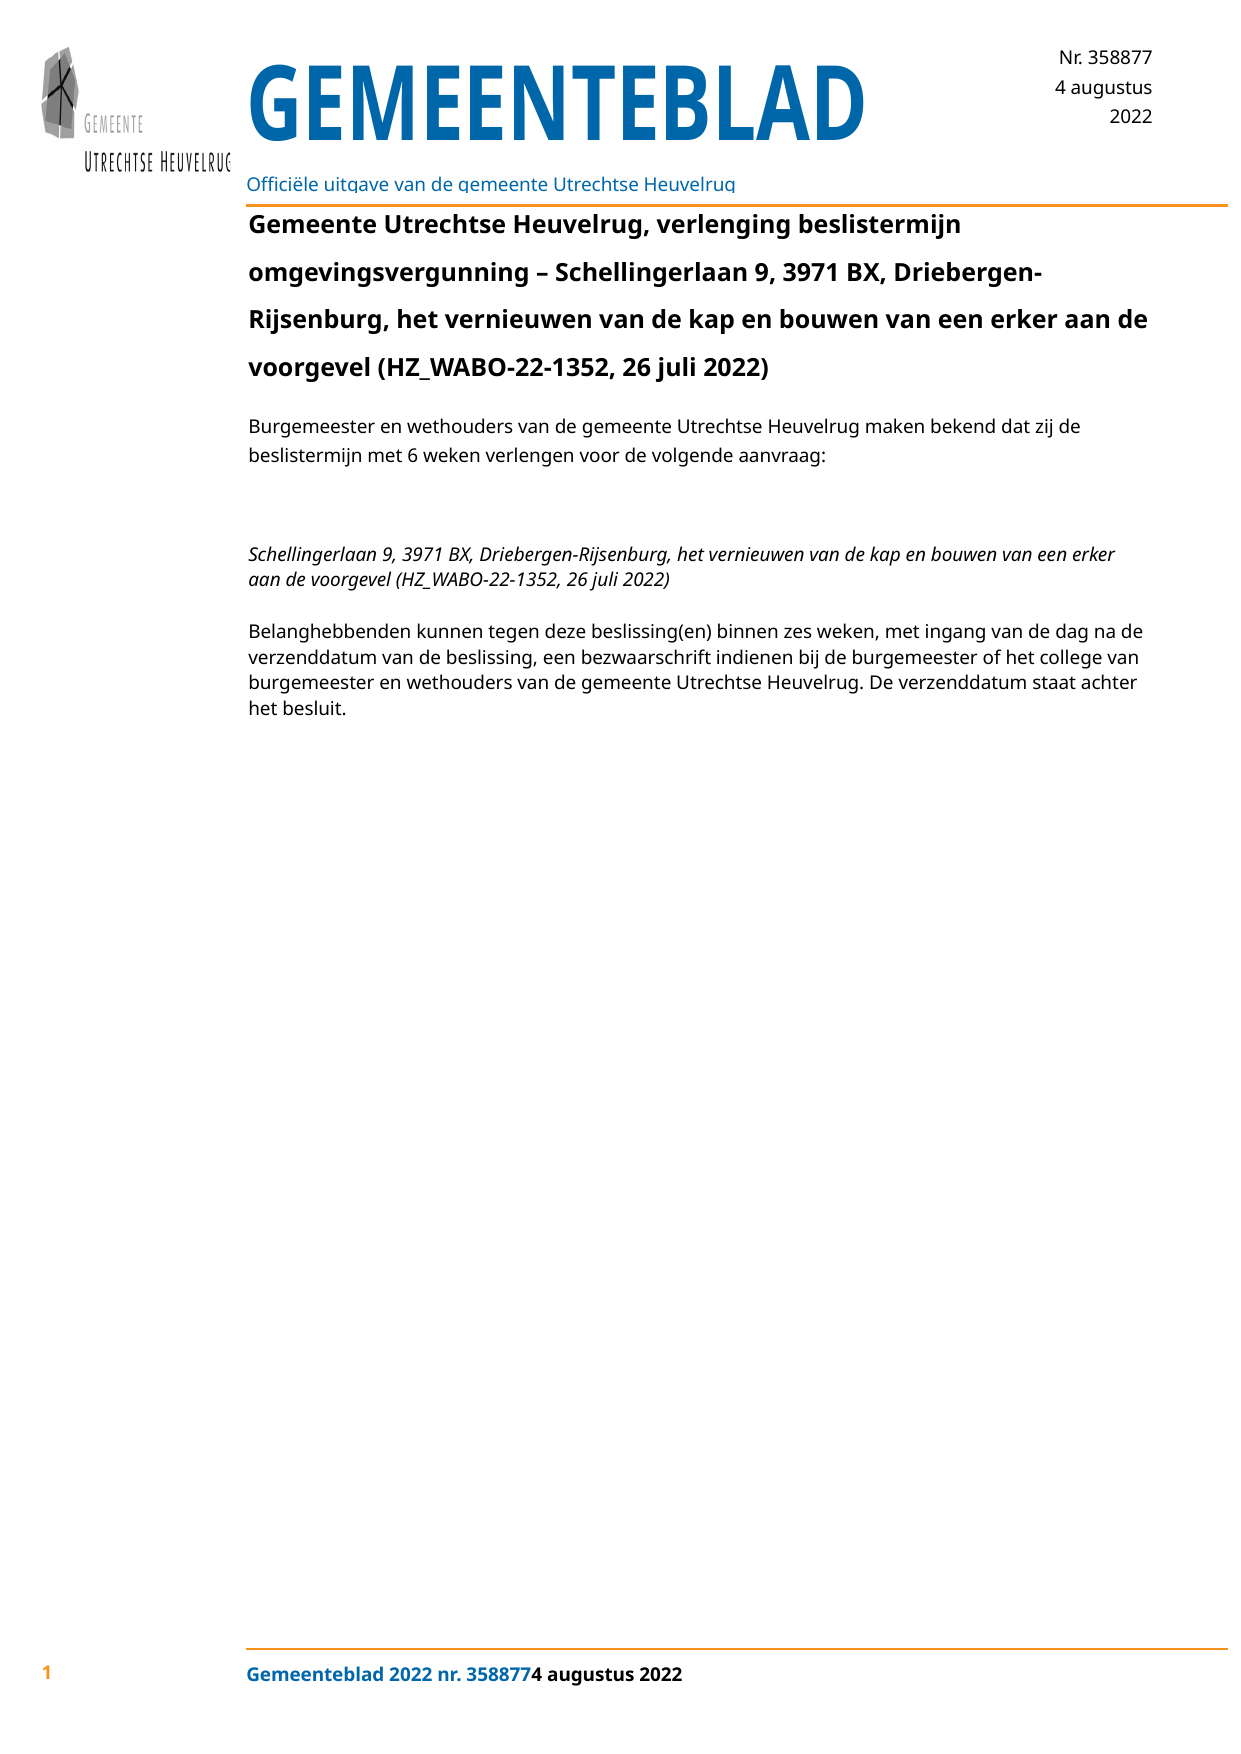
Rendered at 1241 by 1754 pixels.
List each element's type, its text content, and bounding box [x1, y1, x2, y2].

text Schellingerlaan 9, 3971 BX, Driebergen-Rijsenburg, het vernieuwen van de kap en bouwen van een erker aan de voorgevel (HZ_WABO-22-1352, 26 juli 2022) [248, 541, 1152, 592]
text Burgemeester en wethouders van de gemeente Utrechtse Heuvelrug maken bekend dat zij de beslistermijn met 6 weken verlengen voor de volgende aanvraag: [248, 413, 1152, 468]
text Gemeente Utrechtse Heuvelrug, verlenging beslistermijn omgevingsvergunning – Schellingerlaan 9, 3971 BX, Driebergen-Rijsenburg, het vernieuwen van de kap en bouwen van een erker aan de voorgevel (HZ_WABO-22-1352, 26 juli 2022) [248, 207, 1152, 384]
text Belanghebbenden kunnen tegen deze beslissing(en) binnen zes weken, met ingang van de dag na de verzenddatum van de beslissing, een bezwaarschrift indienen bij de burgemeester of het college van burgemeester en wethouders van de gemeente Utrechtse Heuvelrug. De verzenddatum staat achter het besluit. [248, 618, 1152, 721]
picture [41, 47, 231, 172]
